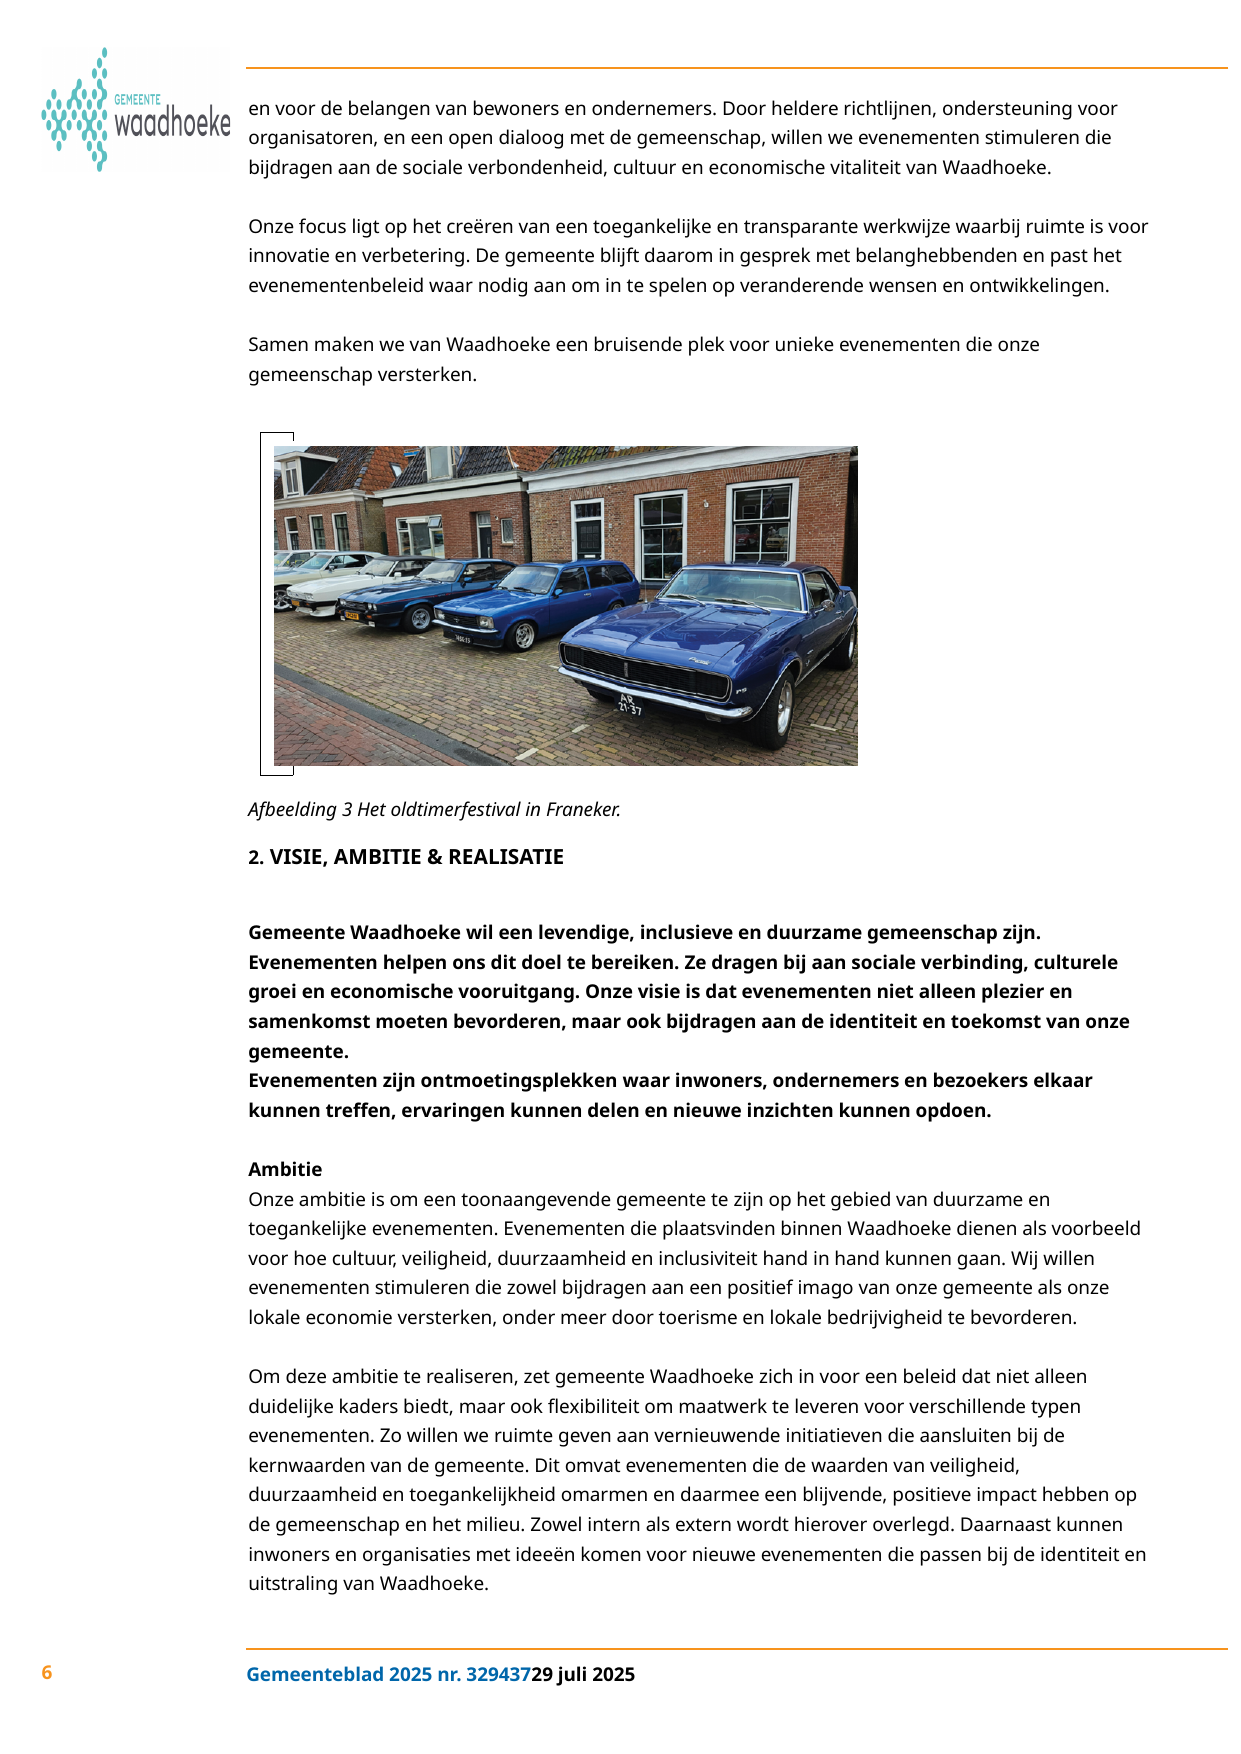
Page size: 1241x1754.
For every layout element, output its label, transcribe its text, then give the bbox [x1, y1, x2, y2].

text Evenementen zijn ontmoetingsplekken waar inwoners, ondernemers en bezoekers elkaar kunnen treffen, ervaringen kunnen delen en nieuwe inzichten kunnen opdoen. [248, 1067, 1152, 1123]
text 2. VISIE, AMBITIE & REALISATIE [248, 842, 1152, 870]
text Afbeelding 3 Het oldtimerfestival in Franeker. [248, 796, 1152, 822]
text Samen maken we van Waadhoeke een bruisende plek voor unieke evenementen die onze gemeenschap versterken. [248, 331, 1152, 387]
text en voor de belangen van bewoners en ondernemers. Door heldere richtlijnen, ondersteuning voor organisatoren, en een open dialoog met de gemeenschap, willen we evenementen stimuleren die bijdragen aan de sociale verbondenheid, cultuur en economische vitaliteit van Waadhoeke. [248, 95, 1152, 180]
picture [268, 441, 860, 766]
picture [41, 47, 231, 172]
text Onze ambitie is om een toonaangevende gemeente te zijn op het gebied van duurzame en toegankelijke evenementen. Evenementen die plaatsvinden binnen Waadhoeke dienen als voorbeeld voor hoe cultuur, veiligheid, duurzaamheid en inclusiviteit hand in hand kunnen gaan. Wij willen evenementen stimuleren die zowel bijdragen aan een positief imago van onze gemeente als onze lokale economie versterken, onder meer door toerisme en lokale bedrijvigheid te bevorderen. [248, 1186, 1152, 1330]
text Gemeente Waadhoeke wil een levendige, inclusieve en duurzame gemeenschap zijn. Evenementen helpen ons dit doel te bereiken. Ze dragen bij aan sociale verbinding, culturele groei en economische vooruitgang. Onze visie is dat evenementen niet alleen plezier en samenkomst moeten bevorderen, maar ook bijdragen aan de identiteit en toekomst van onze gemeente. [248, 919, 1152, 1063]
text Onze focus ligt op het creëren van een toegankelijke en transparante werkwijze waarbij ruimte is voor innovatie en verbetering. De gemeente blijft daarom in gesprek met belanghebbenden en past het evenementenbeleid waar nodig aan om in te spelen op veranderende wensen en ontwikkelingen. [248, 213, 1152, 298]
text Ambitie [248, 1156, 1152, 1182]
text Om deze ambitie te realiseren, zet gemeente Waadhoeke zich in voor een beleid dat niet alleen duidelijke kaders biedt, maar ook flexibiliteit om maatwerk te leveren voor verschillende typen evenementen. Zo willen we ruimte geven aan vernieuwende initiatieven die aansluiten bij de kernwaarden van de gemeente. Dit omvat evenementen die de waarden van veiligheid, duurzaamheid en toegankelijkheid omarmen en daarmee een blijvende, positieve impact hebben op de gemeenschap en het milieu. Zowel intern als extern wordt hierover overlegd. Daarnaast kunnen inwoners en organisaties met ideeën komen voor nieuwe evenementen die passen bij de identiteit en uitstraling van Waadhoeke. [248, 1363, 1152, 1596]
